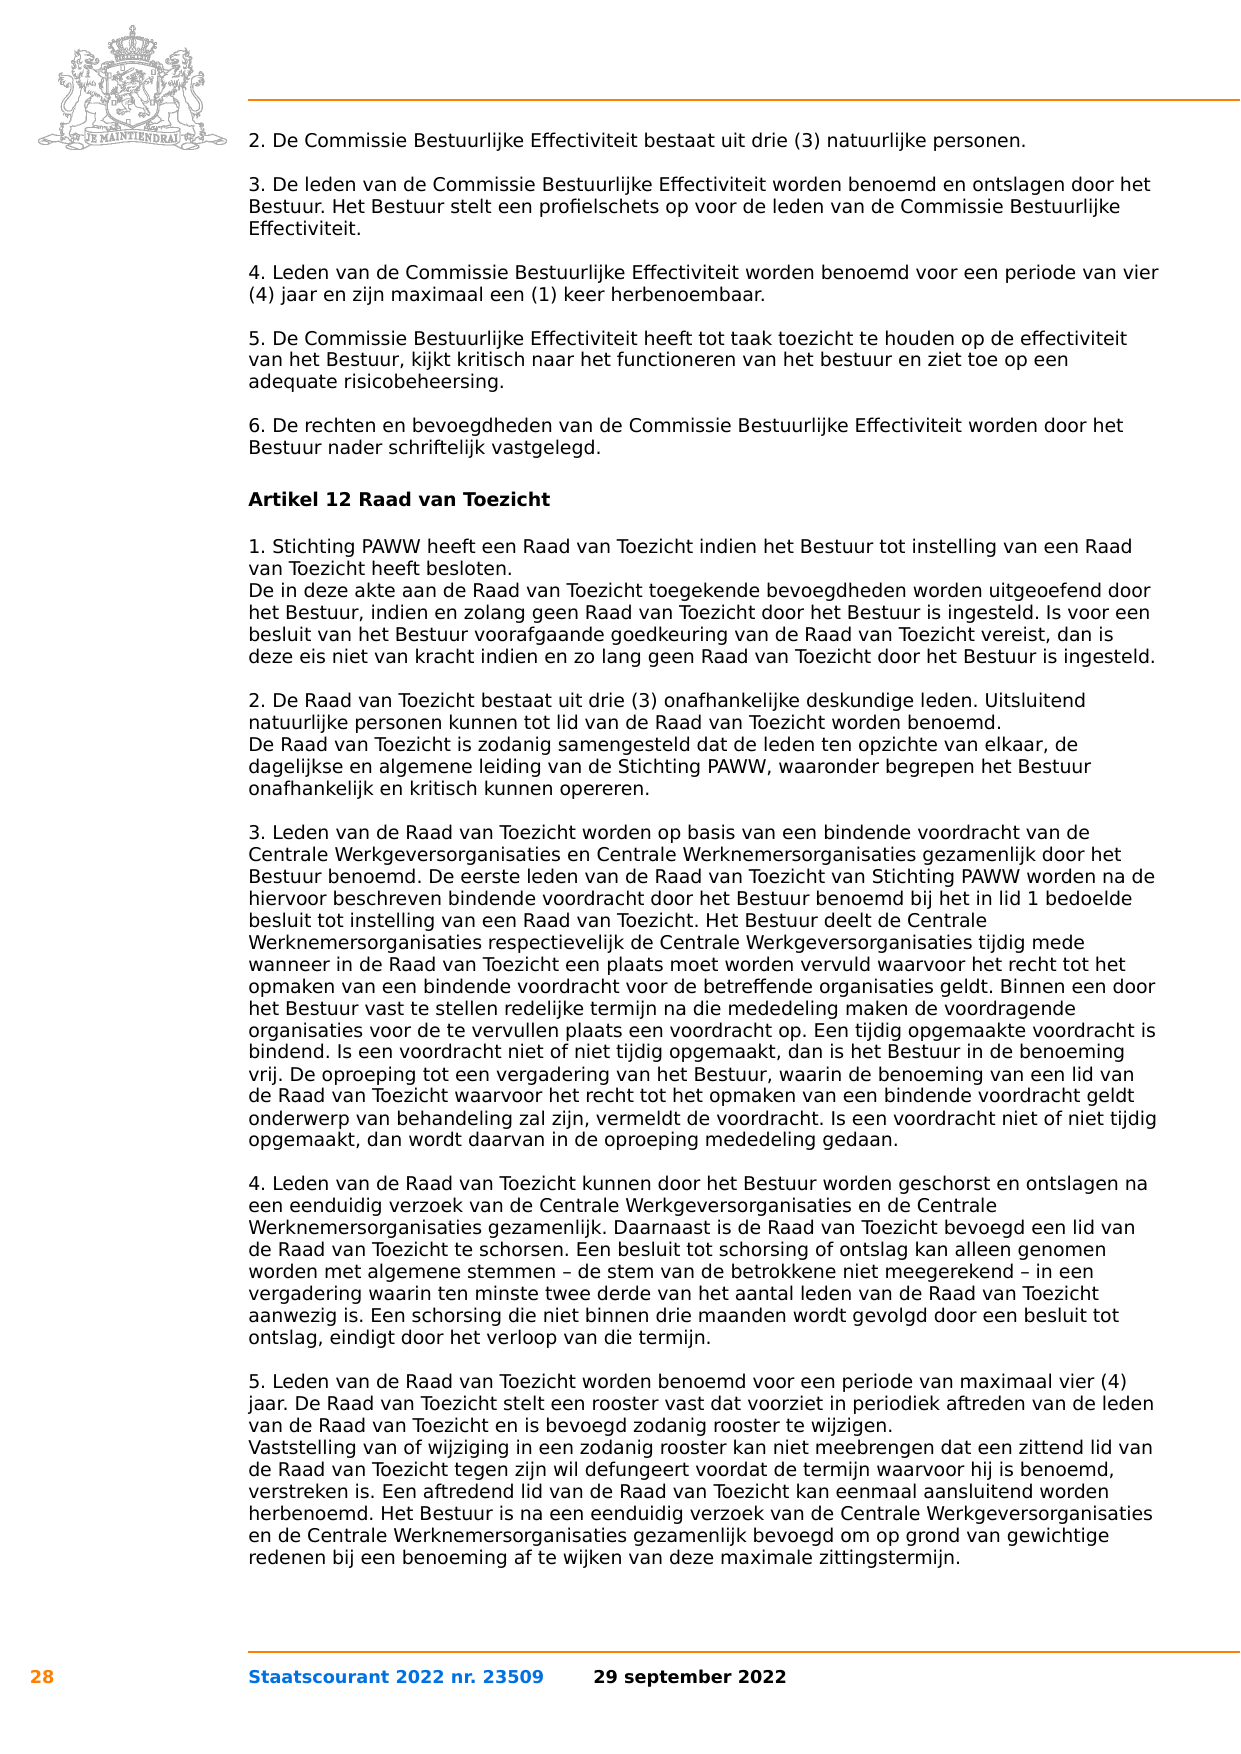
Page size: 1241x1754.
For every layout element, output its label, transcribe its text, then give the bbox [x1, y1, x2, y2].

picture [38, 25, 227, 150]
text De in deze akte aan de Raad van Toezicht toegekende bevoegdheden worden uitgeoefend door het Bestuur, indien en zolang geen Raad van Toezicht door het Bestuur is ingesteld. Is voor een besluit van het Bestuur voorafgaande goedkeuring van de Raad van Toezicht vereist, dan is deze eis niet van kracht indien en zo lang geen Raad van Toezicht door het Bestuur is ingesteld. [248, 580, 1163, 668]
text 1. Stichting PAWW heeft een Raad van Toezicht indien het Bestuur tot instelling van een Raad van Toezicht heeft besloten. [248, 536, 1163, 580]
text 6. De rechten en bevoegdheden van de Commissie Bestuurlijke Effectiviteit worden door het Bestuur nader schriftelijk vastgelegd. [248, 415, 1163, 459]
text 3. Leden van de Raad van Toezicht worden op basis van een bindende voordracht van de Centrale Werkgeversorganisaties en Centrale Werknemersorganisaties gezamenlijk door het Bestuur benoemd. De eerste leden van de Raad van Toezicht van Stichting PAWW worden na de hiervoor beschreven bindende voordracht door het Bestuur benoemd bij het in lid 1 bedoelde besluit tot instelling van een Raad van Toezicht. Het Bestuur deelt de Centrale Werknemersorganisaties respectievelijk de Centrale Werkgeversorganisaties tijdig mede wanneer in de Raad van Toezicht een plaats moet worden vervuld waarvoor het recht tot het opmaken van een bindende voordracht voor de betreffende organisaties geldt. Binnen een door het Bestuur vast te stellen redelijke termijn na die mededeling maken de voordragende organisaties voor de te vervullen plaats een voordracht op. Een tijdig opgemaakte voordracht is bindend. Is een voordracht niet of niet tijdig opgemaakt, dan is het Bestuur in de benoeming vrij. De oproeping tot een vergadering van het Bestuur, waarin de benoeming van een lid van de Raad van Toezicht waarvoor het recht tot het opmaken van een bindende voordracht geldt onderwerp van behandeling zal zijn, vermeldt de voordracht. Is een voordracht niet of niet tijdig opgemaakt, dan wordt daarvan in de oproeping mededeling gedaan. [248, 822, 1163, 1151]
text 5. De Commissie Bestuurlijke Effectiviteit heeft tot taak toezicht te houden op de effectiviteit van het Bestuur, kijkt kritisch naar het functioneren van het bestuur en ziet toe op een adequate risicobeheersing. [248, 327, 1163, 393]
text 5. Leden van de Raad van Toezicht worden benoemd voor een periode van maximaal vier (4) jaar. De Raad van Toezicht stelt een rooster vast dat voorziet in periodiek aftreden van de leden van de Raad van Toezicht en is bevoegd zodanig rooster te wijzigen. [248, 1371, 1163, 1437]
text 4. Leden van de Raad van Toezicht kunnen door het Bestuur worden geschorst en ontslagen na een eenduidig verzoek van de Centrale Werkgeversorganisaties en de Centrale Werknemersorganisaties gezamenlijk. Daarnaast is de Raad van Toezicht bevoegd een lid van de Raad van Toezicht te schorsen. Een besluit tot schorsing of ontslag kan alleen genomen worden met algemene stemmen – de stem van de betrokkene niet meegerekend – in een vergadering waarin ten minste twee derde van het aantal leden van de Raad van Toezicht aanwezig is. Een schorsing die niet binnen drie maanden wordt gevolgd door een besluit tot ontslag, eindigt door het verloop van die termijn. [248, 1173, 1163, 1349]
text 3. De leden van de Commissie Bestuurlijke Effectiviteit worden benoemd en ontslagen door het Bestuur. Het Bestuur stelt een profielschets op voor de leden van de Commissie Bestuurlijke Effectiviteit. [248, 174, 1163, 240]
subtitle Artikel 12 Raad van Toezicht [248, 489, 1163, 511]
text Vaststelling van of wijziging in een zodanig rooster kan niet meebrengen dat een zittend lid van de Raad van Toezicht tegen zijn wil defungeert voordat de termijn waarvoor hij is benoemd, verstreken is. Een aftredend lid van de Raad van Toezicht kan eenmaal aansluitend worden herbenoemd. Het Bestuur is na een eenduidig verzoek van de Centrale Werkgeversorganisaties en de Centrale Werknemersorganisaties gezamenlijk bevoegd om op grond van gewichtige redenen bij een benoeming af te wijken van deze maximale zittingstermijn. [248, 1437, 1163, 1569]
text 2. De Raad van Toezicht bestaat uit drie (3) onafhankelijke deskundige leden. Uitsluitend natuurlijke personen kunnen tot lid van de Raad van Toezicht worden benoemd. [248, 690, 1163, 734]
text De Raad van Toezicht is zodanig samengesteld dat de leden ten opzichte van elkaar, de dagelijkse en algemene leiding van de Stichting PAWW, waaronder begrepen het Bestuur onafhankelijk en kritisch kunnen opereren. [248, 734, 1163, 800]
text 4. Leden van de Commissie Bestuurlijke Effectiviteit worden benoemd voor een periode van vier (4) jaar en zijn maximaal een (1) keer herbenoembaar. [248, 262, 1163, 306]
text 2. De Commissie Bestuurlijke Effectiviteit bestaat uit drie (3) natuurlijke personen. [248, 130, 1163, 152]
